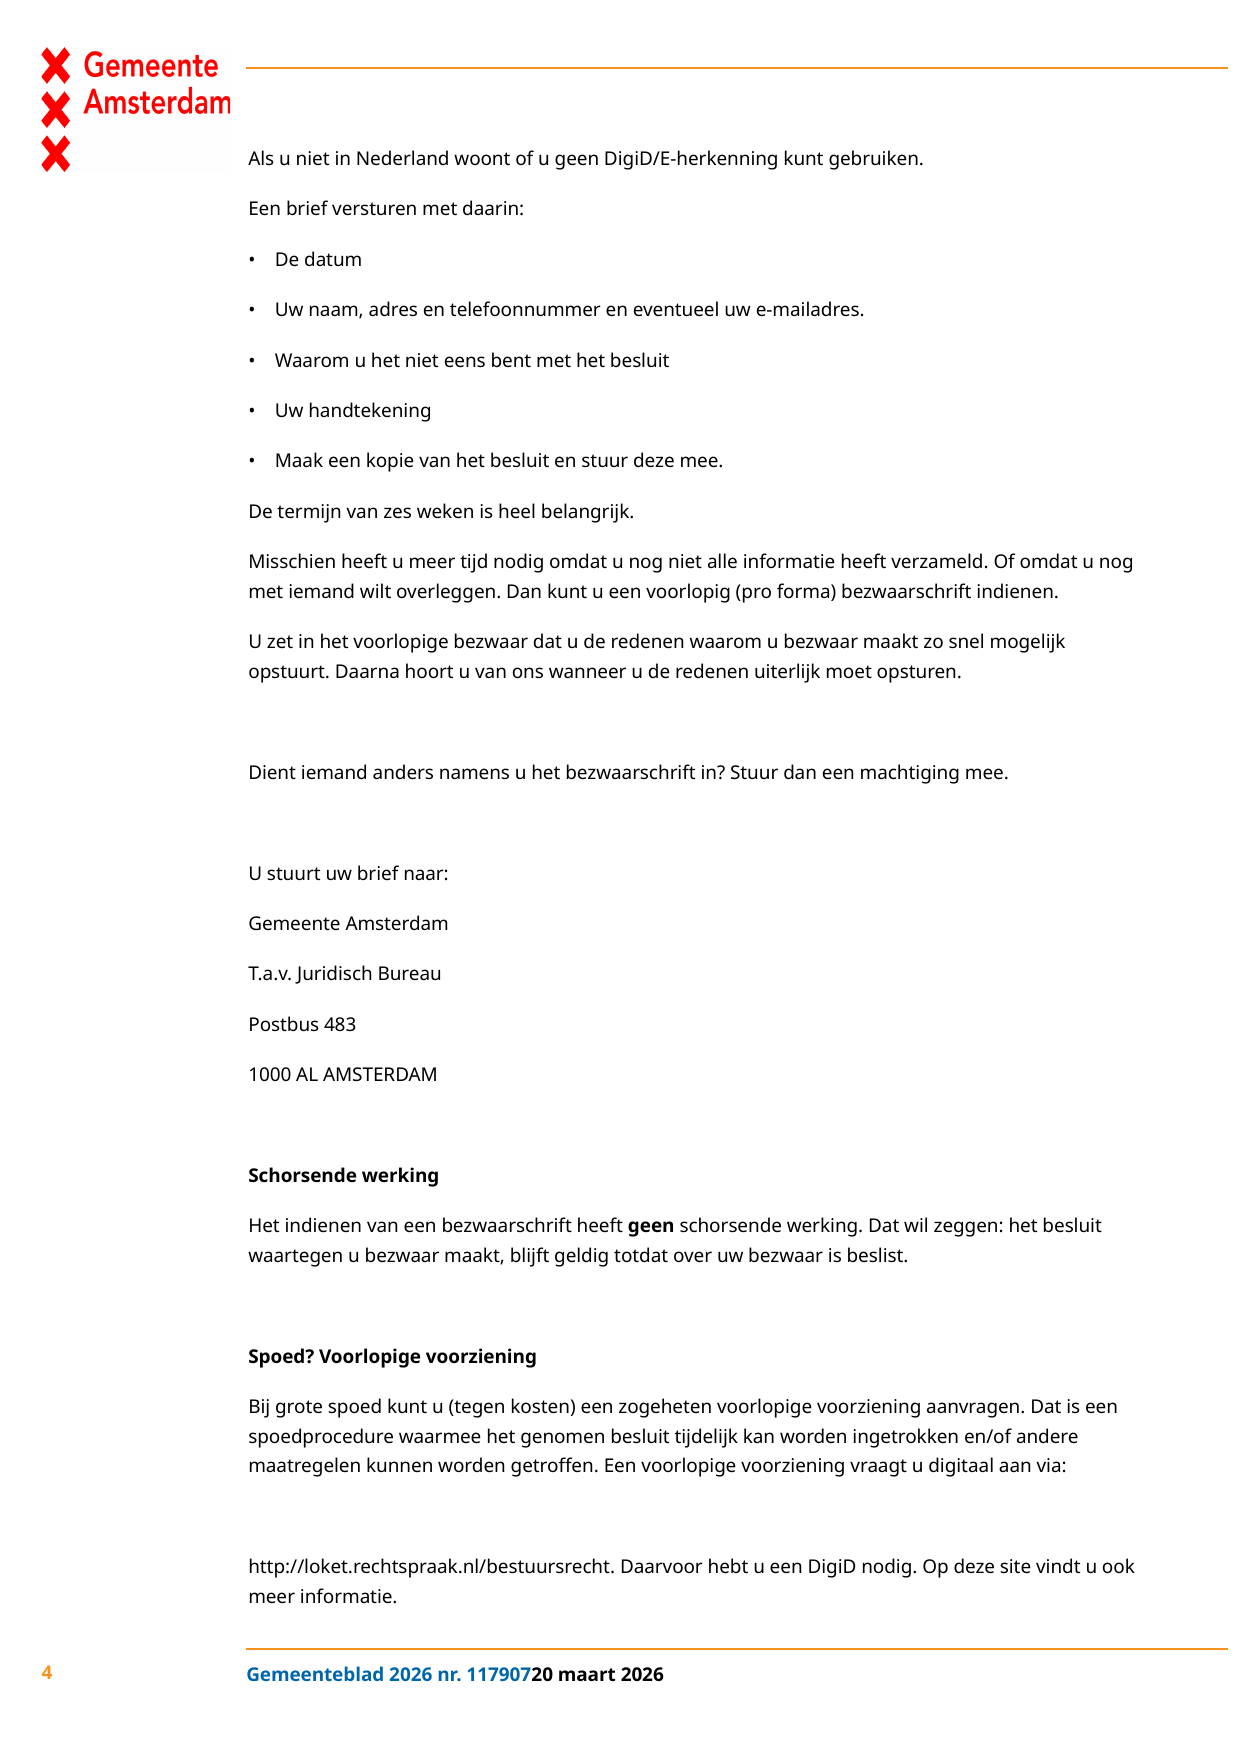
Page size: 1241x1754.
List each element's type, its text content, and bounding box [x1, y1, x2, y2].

text 1000 AL AMSTERDAM [248, 1061, 1152, 1087]
text • De datum [248, 246, 1152, 272]
text Postbus 483 [248, 1011, 1152, 1037]
text • Uw handtekening [248, 397, 1152, 423]
text • Uw naam, adres en telefoonnummer en eventueel uw e-mailadres. [248, 296, 1152, 322]
text U stuurt uw brief naar: [248, 860, 1152, 886]
text http://loket.rechtspraak.nl/bestuursrecht. Daarvoor hebt u een DigiD nodig. Op deze site vindt u ook meer informatie. [248, 1553, 1152, 1609]
text Bij grote spoed kunt u (tegen kosten) een zogeheten voorlopige voorziening aanvragen. Dat is een spoedprocedure waarmee het genomen besluit tijdelijk kan worden ingetrokken en/of andere maatregelen kunnen worden getroffen. Een voorlopige voorziening vraagt u digitaal aan via: [248, 1393, 1152, 1478]
picture [41, 47, 231, 172]
text Schorsende werking [248, 1162, 1152, 1188]
text Het indienen van een bezwaarschrift heeft geen schorsende werking. Dat wil zeggen: het besluit waartegen u bezwaar maakt, blijft geldig totdat over uw bezwaar is beslist. [248, 1213, 1152, 1268]
text Gemeente Amsterdam [248, 910, 1152, 936]
text • Maak een kopie van het besluit en stuur deze mee. [248, 448, 1152, 473]
text Als u niet in Nederland woont of u geen DigiD/E-herkenning kunt gebruiken. [248, 145, 1152, 171]
text Een brief versturen met daarin: [248, 196, 1152, 221]
text T.a.v. Juridisch Bureau [248, 961, 1152, 986]
text Spoed? Voorlopige voorziening [248, 1343, 1152, 1369]
text U zet in het voorlopige bezwaar dat u de redenen waarom u bezwaar maakt zo snel mogelijk opstuurt. Daarna hoort u van ons wanneer u de redenen uiterlijk moet opsturen. [248, 628, 1152, 684]
text De termijn van zes weken is heel belangrijk. [248, 498, 1152, 524]
text Dient iemand anders namens u het bezwaarschrift in? Stuur dan een machtiging mee. [248, 759, 1152, 785]
text Misschien heeft u meer tijd nodig omdat u nog niet alle informatie heeft verzameld. Of omdat u nog met iemand wilt overleggen. Dan kunt u een voorlopig (pro forma) bezwaarschrift indienen. [248, 548, 1152, 604]
text • Waarom u het niet eens bent met het besluit [248, 347, 1152, 373]
